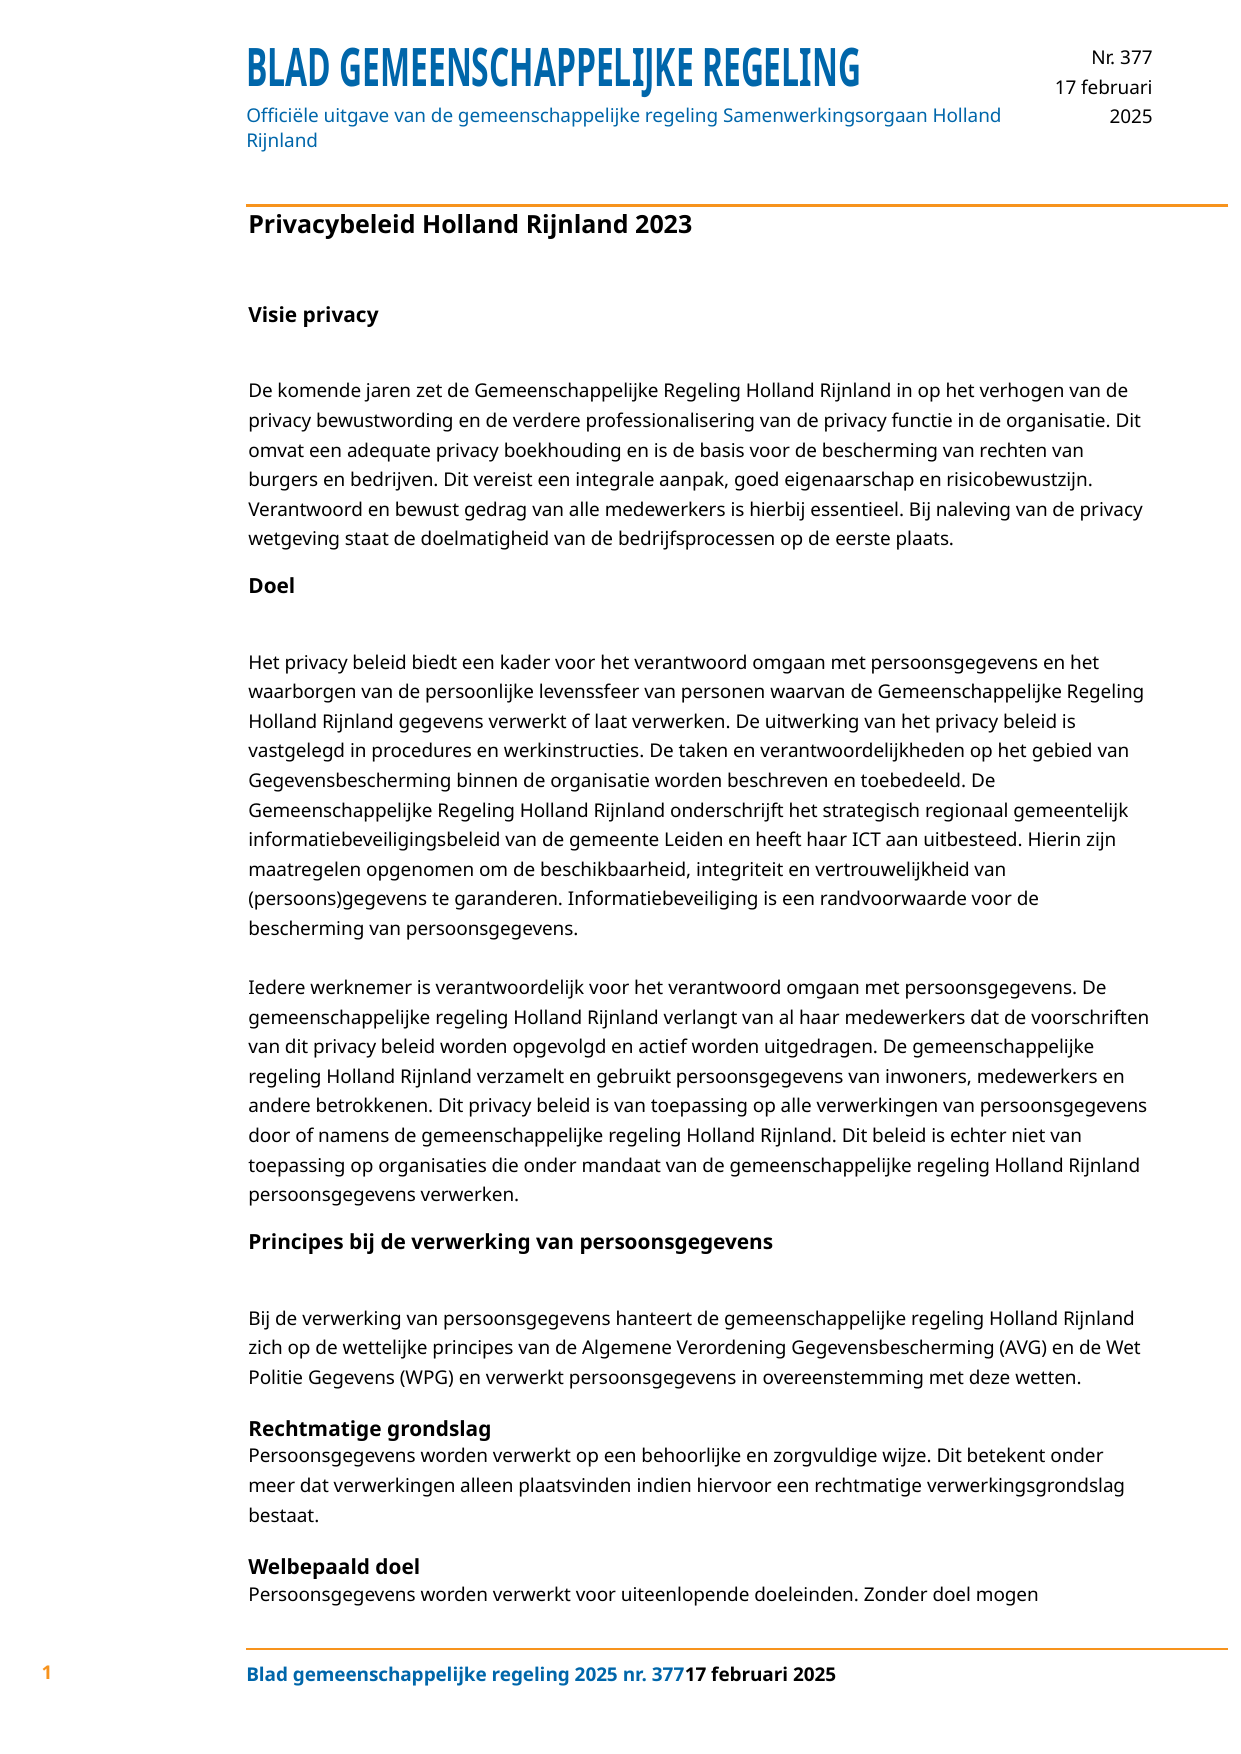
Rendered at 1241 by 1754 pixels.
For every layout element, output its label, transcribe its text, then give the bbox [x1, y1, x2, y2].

text Doel [248, 571, 1152, 599]
picture [41, 47, 231, 172]
text Iedere werknemer is verantwoordelijk voor het verantwoord omgaan met persoonsgegevens. De gemeenschappelijke regeling Holland Rijnland verlangt van al haar medewerkers dat de voorschriften van dit privacy beleid worden opgevolgd en actief worden uitgedragen. De gemeenschappelijke regeling Holland Rijnland verzamelt en gebruikt persoonsgegevens van inwoners, medewerkers en andere betrokkenen. Dit privacy beleid is van toepassing op alle verwerkingen van persoonsgegevens door of namens de gemeenschappelijke regeling Holland Rijnland. Dit beleid is echter niet van toepassing op organisaties die onder mandaat van de gemeenschappelijke regeling Holland Rijnland persoonsgegevens verwerken. [248, 974, 1152, 1207]
text Bij de verwerking van persoonsgegevens hanteert de gemeenschappelijke regeling Holland Rijnland zich op de wettelijke principes van de Algemene Verordening Gegevensbescherming (AVG) en de Wet Politie Gegevens (WPG) en verwerkt persoonsgegevens in overeenstemming met deze wetten. [248, 1305, 1152, 1389]
text Persoonsgegevens worden verwerkt voor uiteenlopende doeleinden. Zonder doel mogen [248, 1581, 1152, 1606]
text Welbepaald doel [248, 1552, 1152, 1581]
text Het privacy beleid biedt een kader voor het verantwoord omgaan met persoonsgegevens en het waarborgen van de persoonlijke levenssfeer van personen waarvan de Gemeenschappelijke Regeling Holland Rijnland gegevens verwerkt of laat verwerken. De uitwerking van het privacy beleid is vastgelegd in procedures en werkinstructies. De taken en verantwoordelijkheden op het gebied van Gegevensbescherming binnen de organisatie worden beschreven en toebedeeld. De Gemeenschappelijke Regeling Holland Rijnland onderschrijft het strategisch regionaal gemeentelijk informatiebeveiligingsbeleid van de gemeente Leiden en heeft haar ICT aan uitbesteed. Hierin zijn maatregelen opgenomen om de beschikbaarheid, integriteit en vertrouwelijkheid van (persoons)gegevens te garanderen. Informatiebeveiliging is een randvoorwaarde voor de bescherming van persoonsgegevens. [248, 649, 1152, 941]
text Privacybeleid Holland Rijnland 2023 [248, 207, 1152, 241]
text Rechtmatige grondslag [248, 1414, 1152, 1443]
text Principes bij de verwerking van persoonsgegevens [248, 1227, 1152, 1255]
text Persoonsgegevens worden verwerkt op een behoorlijke en zorgvuldige wijze. Dit betekent onder meer dat verwerkingen alleen plaatsvinden indien hiervoor een rechtmatige verwerkingsgrondslag bestaat. [248, 1443, 1152, 1528]
text Visie privacy [248, 300, 1152, 328]
text De komende jaren zet de Gemeenschappelijke Regeling Holland Rijnland in op het verhogen van de privacy bewustwording en de verdere professionalisering van de privacy functie in de organisatie. Dit omvat een adequate privacy boekhouding en is de basis voor de bescherming van rechten van burgers en bedrijven. Dit vereist een integrale aanpak, goed eigenaarschap en risicobewustzijn. Verantwoord en bewust gedrag van alle medewerkers is hierbij essentieel. Bij naleving van de privacy wetgeving staat de doelmatigheid van de bedrijfsprocessen op de eerste plaats. [248, 378, 1152, 551]
